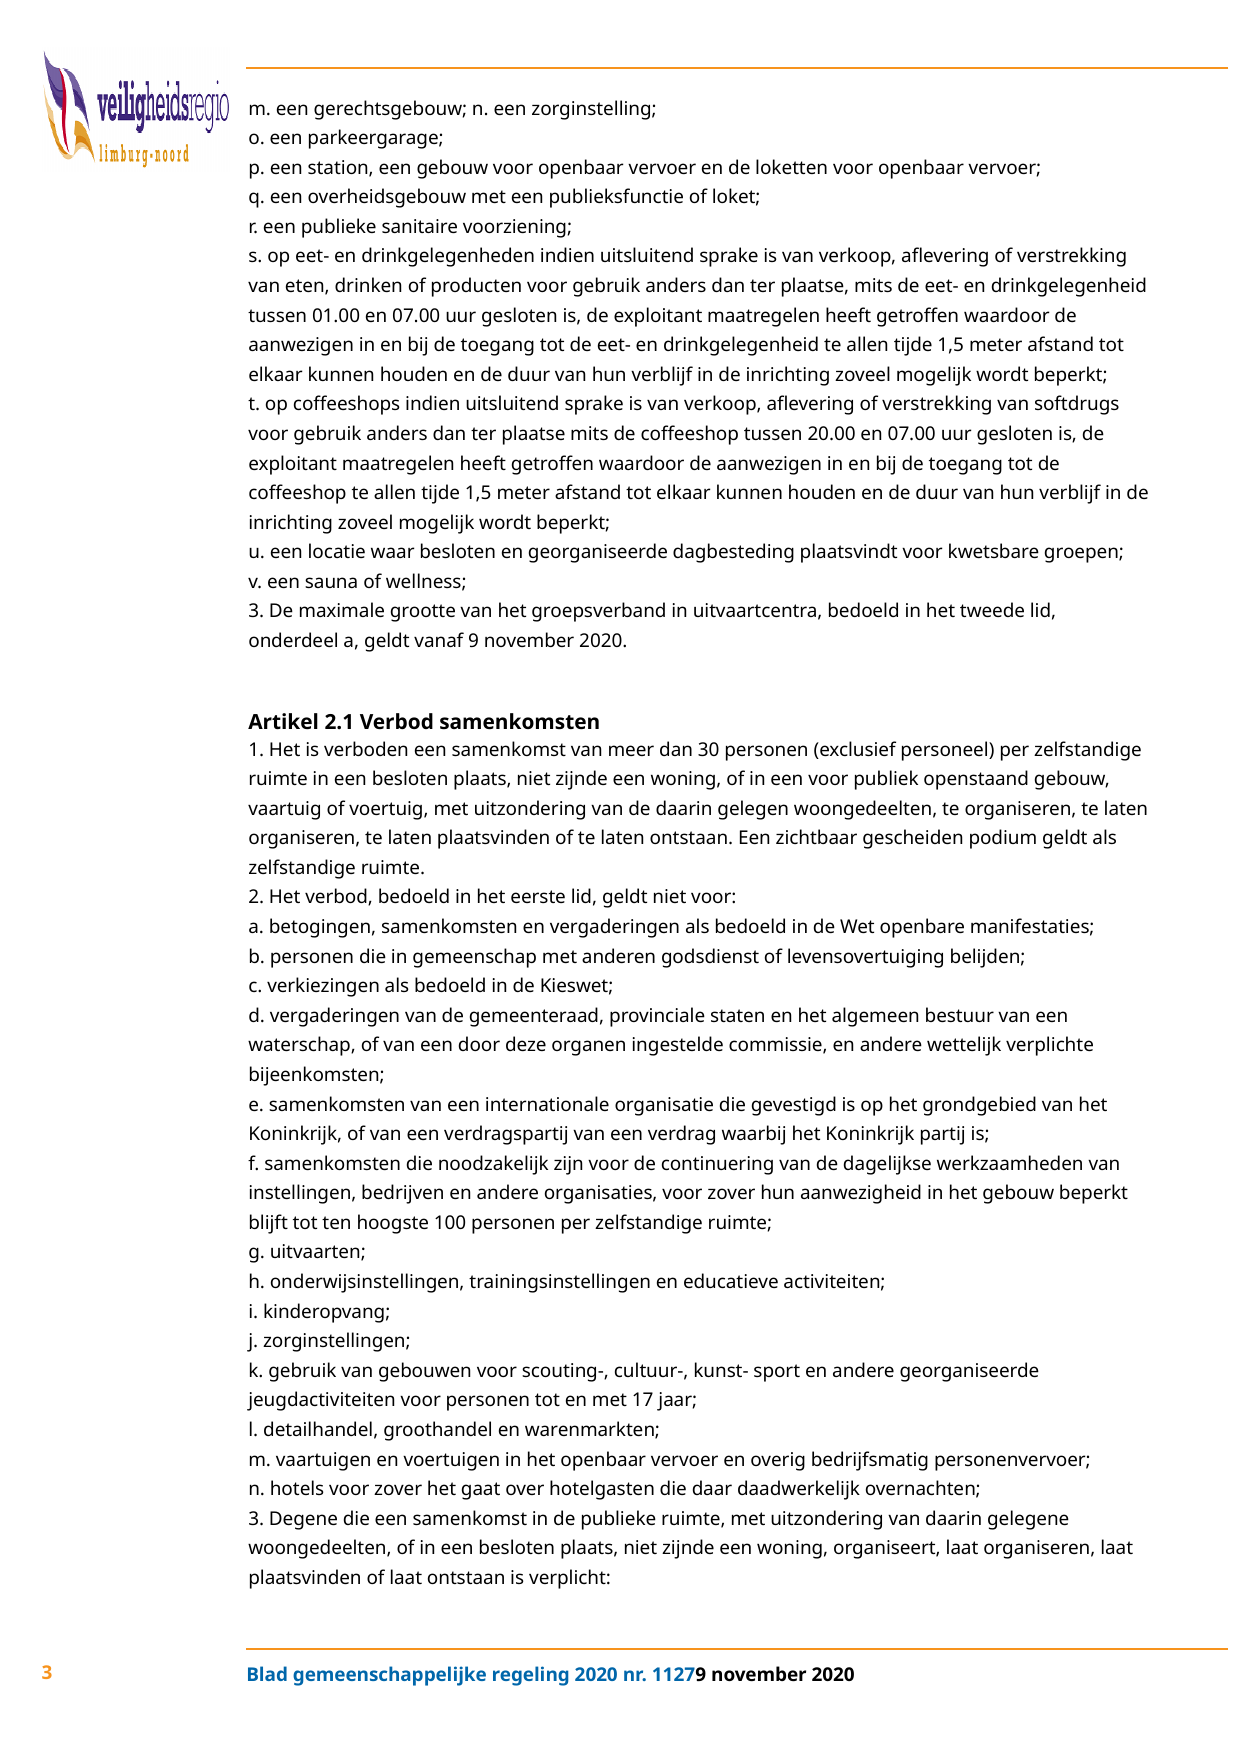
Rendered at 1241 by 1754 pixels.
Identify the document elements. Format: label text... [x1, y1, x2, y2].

text p. een station, een gebouw voor openbaar vervoer en de loketten voor openbaar vervoer; [248, 154, 1152, 180]
text 2. Het verbod, bedoeld in het eerste lid, geldt niet voor: [248, 884, 1152, 909]
text t. op coffeeshops indien uitsluitend sprake is van verkoop, aflevering of verstrekking van softdrugs voor gebruik anders dan ter plaatse mits de coffeeshop tussen 20.00 en 07.00 uur gesloten is, de exploitant maatregelen heeft getroffen waardoor de aanwezigen in en bij de toegang tot de coffeeshop te allen tijde 1,5 meter afstand tot elkaar kunnen houden en de duur van hun verblijf in de inrichting zoveel mogelijk wordt beperkt; [248, 391, 1152, 535]
text d. vergaderingen van de gemeenteraad, provinciale staten en het algemeen bestuur van een waterschap, of van een door deze organen ingestelde commissie, en andere wettelijk verplichte bijeenkomsten; [248, 1002, 1152, 1087]
text b. personen die in gemeenschap met anderen godsdienst of levensovertuiging belijden; [248, 943, 1152, 968]
text Artikel 2.1 Verbod samenkomsten [248, 707, 1152, 736]
text m. vaartuigen en voertuigen in het openbaar vervoer en overig bedrijfsmatig personenvervoer; [248, 1446, 1152, 1471]
text c. verkiezingen als bedoeld in de Kieswet; [248, 972, 1152, 998]
text 3. De maximale grootte van het groepsverband in uitvaartcentra, bedoeld in het tweede lid, onderdeel a, geldt vanaf 9 november 2020. [248, 598, 1152, 653]
text h. onderwijsinstellingen, trainingsinstellingen en educatieve activiteiten; [248, 1268, 1152, 1294]
text f. samenkomsten die noodzakelijk zijn voor de continuering van de dagelijkse werkzaamheden van instellingen, bedrijven en andere organisaties, voor zover hun aanwezigheid in het gebouw beperkt blijft tot ten hoogste 100 personen per zelfstandige ruimte; [248, 1150, 1152, 1235]
text a. betogingen, samenkomsten en vergaderingen als bedoeld in de Wet openbare manifestaties; [248, 913, 1152, 939]
text s. op eet- en drinkgelegenheden indien uitsluitend sprake is van verkoop, aflevering of verstrekking van eten, drinken of producten voor gebruik anders dan ter plaatse, mits de eet- en drinkgelegenheid tussen 01.00 en 07.00 uur gesloten is, de exploitant maatregelen heeft getroffen waardoor de aanwezigen in en bij de toegang tot de eet- en drinkgelegenheid te allen tijde 1,5 meter afstand tot elkaar kunnen houden en de duur van hun verblijf in de inrichting zoveel mogelijk wordt beperkt; [248, 243, 1152, 387]
text j. zorginstellingen; [248, 1327, 1152, 1353]
text u. een locatie waar besloten en georganiseerde dagbesteding plaatsvindt voor kwetsbare groepen; [248, 538, 1152, 564]
text o. een parkeergarage; [248, 124, 1152, 150]
text g. uitvaarten; [248, 1239, 1152, 1264]
text i. kinderopvang; [248, 1298, 1152, 1323]
text k. gebruik van gebouwen voor scouting-, cultuur-, kunst- sport en andere georganiseerde jeugdactiviteiten voor personen tot en met 17 jaar; [248, 1357, 1152, 1412]
picture [41, 47, 231, 172]
text 3. Degene die een samenkomst in de publieke ruimte, met uitzondering van daarin gelegene woongedeelten, of in een besloten plaats, niet zijnde een woning, organiseert, laat organiseren, laat plaatsvinden of laat ontstaan is verplicht: [248, 1505, 1152, 1590]
text n. hotels voor zover het gaat over hotelgasten die daar daadwerkelijk overnachten; [248, 1475, 1152, 1501]
text q. een overheidsgebouw met een publieksfunctie of loket; [248, 183, 1152, 209]
text r. een publieke sanitaire voorziening; [248, 213, 1152, 239]
text m. een gerechtsgebouw; n. een zorginstelling; [248, 95, 1152, 121]
text l. detailhandel, groothandel en warenmarkten; [248, 1416, 1152, 1442]
text v. een sauna of wellness; [248, 568, 1152, 594]
text e. samenkomsten van een internationale organisatie die gevestigd is op het grondgebied van het Koninkrijk, of van een verdragspartij van een verdrag waarbij het Koninkrijk partij is; [248, 1091, 1152, 1146]
text 1. Het is verboden een samenkomst van meer dan 30 personen (exclusief personeel) per zelfstandige ruimte in een besloten plaats, niet zijnde een woning, of in een voor publiek openstaand gebouw, vaartuig of voertuig, met uitzondering van de daarin gelegen woongedeelten, te organiseren, te laten organiseren, te laten plaatsvinden of te laten ontstaan. Een zichtbaar gescheiden podium geldt als zelfstandige ruimte. [248, 736, 1152, 880]
